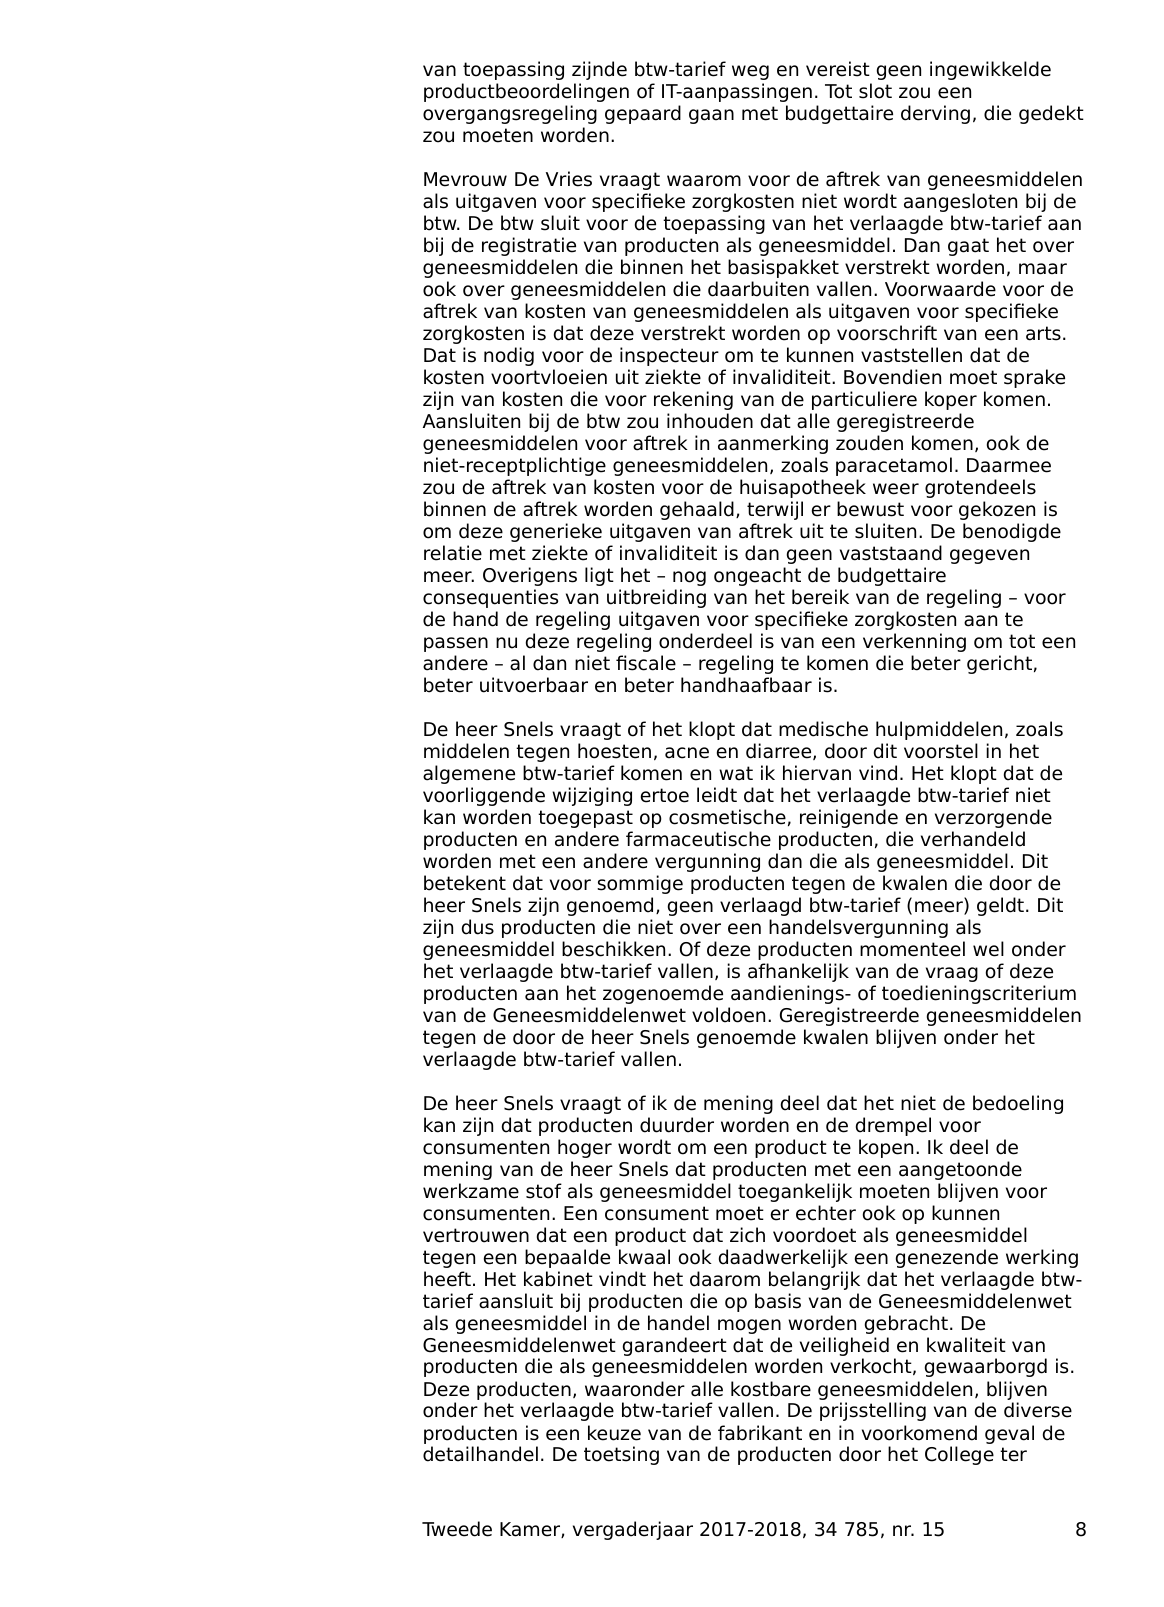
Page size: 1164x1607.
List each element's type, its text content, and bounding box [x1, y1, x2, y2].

text van toepassing zijnde btw-tarief weg en vereist geen ingewikkelde productbeoordelingen of IT-aanpassingen. Tot slot zou een overgangsregeling gepaard gaan met budgettaire derving, die gedekt zou moeten worden. [422, 59, 1087, 147]
text Mevrouw De Vries vraagt waarom voor de aftrek van geneesmiddelen als uitgaven voor specifieke zorgkosten niet wordt aangesloten bij de btw. De btw sluit voor de toepassing van het verlaagde btw-tarief aan bij de registratie van producten als geneesmiddel. Dan gaat het over geneesmiddelen die binnen het basispakket verstrekt worden, maar ook over geneesmiddelen die daarbuiten vallen. Voorwaarde voor de aftrek van kosten van geneesmiddelen als uitgaven voor specifieke zorgkosten is dat deze verstrekt worden op voorschrift van een arts. Dat is nodig voor de inspecteur om te kunnen vaststellen dat de kosten voortvloeien uit ziekte of invaliditeit. Bovendien moet sprake zijn van kosten die voor rekening van de particuliere koper komen. Aansluiten bij de btw zou inhouden dat alle geregistreerde geneesmiddelen voor aftrek in aanmerking zouden komen, ook de niet-receptplichtige geneesmiddelen, zoals paracetamol. Daarmee zou de aftrek van kosten voor de huisapotheek weer grotendeels binnen de aftrek worden gehaald, terwijl er bewust voor gekozen is om deze generieke uitgaven van aftrek uit te sluiten. De benodigde relatie met ziekte of invaliditeit is dan geen vaststaand gegeven meer. Overigens ligt het – nog ongeacht de budgettaire consequenties van uitbreiding van het bereik van de regeling – voor de hand de regeling uitgaven voor specifieke zorgkosten aan te passen nu deze regeling onderdeel is van een verkenning om tot een andere – al dan niet fiscale – regeling te komen die beter gericht, beter uitvoerbaar en beter handhaafbaar is. [422, 169, 1087, 697]
text De heer Snels vraagt of het klopt dat medische hulpmiddelen, zoals middelen tegen hoesten, acne en diarree, door dit voorstel in het algemene btw-tarief komen en wat ik hiervan vind. Het klopt dat de voorliggende wijziging ertoe leidt dat het verlaagde btw-tarief niet kan worden toegepast op cosmetische, reinigende en verzorgende producten en andere farmaceutische producten, die verhandeld worden met een andere vergunning dan die als geneesmiddel. Dit betekent dat voor sommige producten tegen de kwalen die door de heer Snels zijn genoemd, geen verlaagd btw-tarief (meer) geldt. Dit zijn dus producten die niet over een handelsvergunning als geneesmiddel beschikken. Of deze producten momenteel wel onder het verlaagde btw-tarief vallen, is afhankelijk van de vraag of deze producten aan het zogenoemde aandienings- of toedieningscriterium van de Geneesmiddelenwet voldoen. Geregistreerde geneesmiddelen tegen de door de heer Snels genoemde kwalen blijven onder het verlaagde btw-tarief vallen. [422, 719, 1087, 1071]
text De heer Snels vraagt of ik de mening deel dat het niet de bedoeling kan zijn dat producten duurder worden en de drempel voor consumenten hoger wordt om een product te kopen. Ik deel de mening van de heer Snels dat producten met een aangetoonde werkzame stof als geneesmiddel toegankelijk moeten blijven voor consumenten. Een consument moet er echter ook op kunnen vertrouwen dat een product dat zich voordoet als geneesmiddel tegen een bepaalde kwaal ook daadwerkelijk een genezende werking heeft. Het kabinet vindt het daarom belangrijk dat het verlaagde btw-tarief aansluit bij producten die op basis van de Geneesmiddelenwet als geneesmiddel in de handel mogen worden gebracht. De Geneesmiddelenwet garandeert dat de veiligheid en kwaliteit van producten die als geneesmiddelen worden verkocht, gewaarborgd is. Deze producten, waaronder alle kostbare geneesmiddelen, blijven onder het verlaagde btw-tarief vallen. De prijsstelling van de diverse producten is een keuze van de fabrikant en in voorkomend geval de detailhandel. De toetsing van de producten door het College ter [422, 1093, 1087, 1466]
